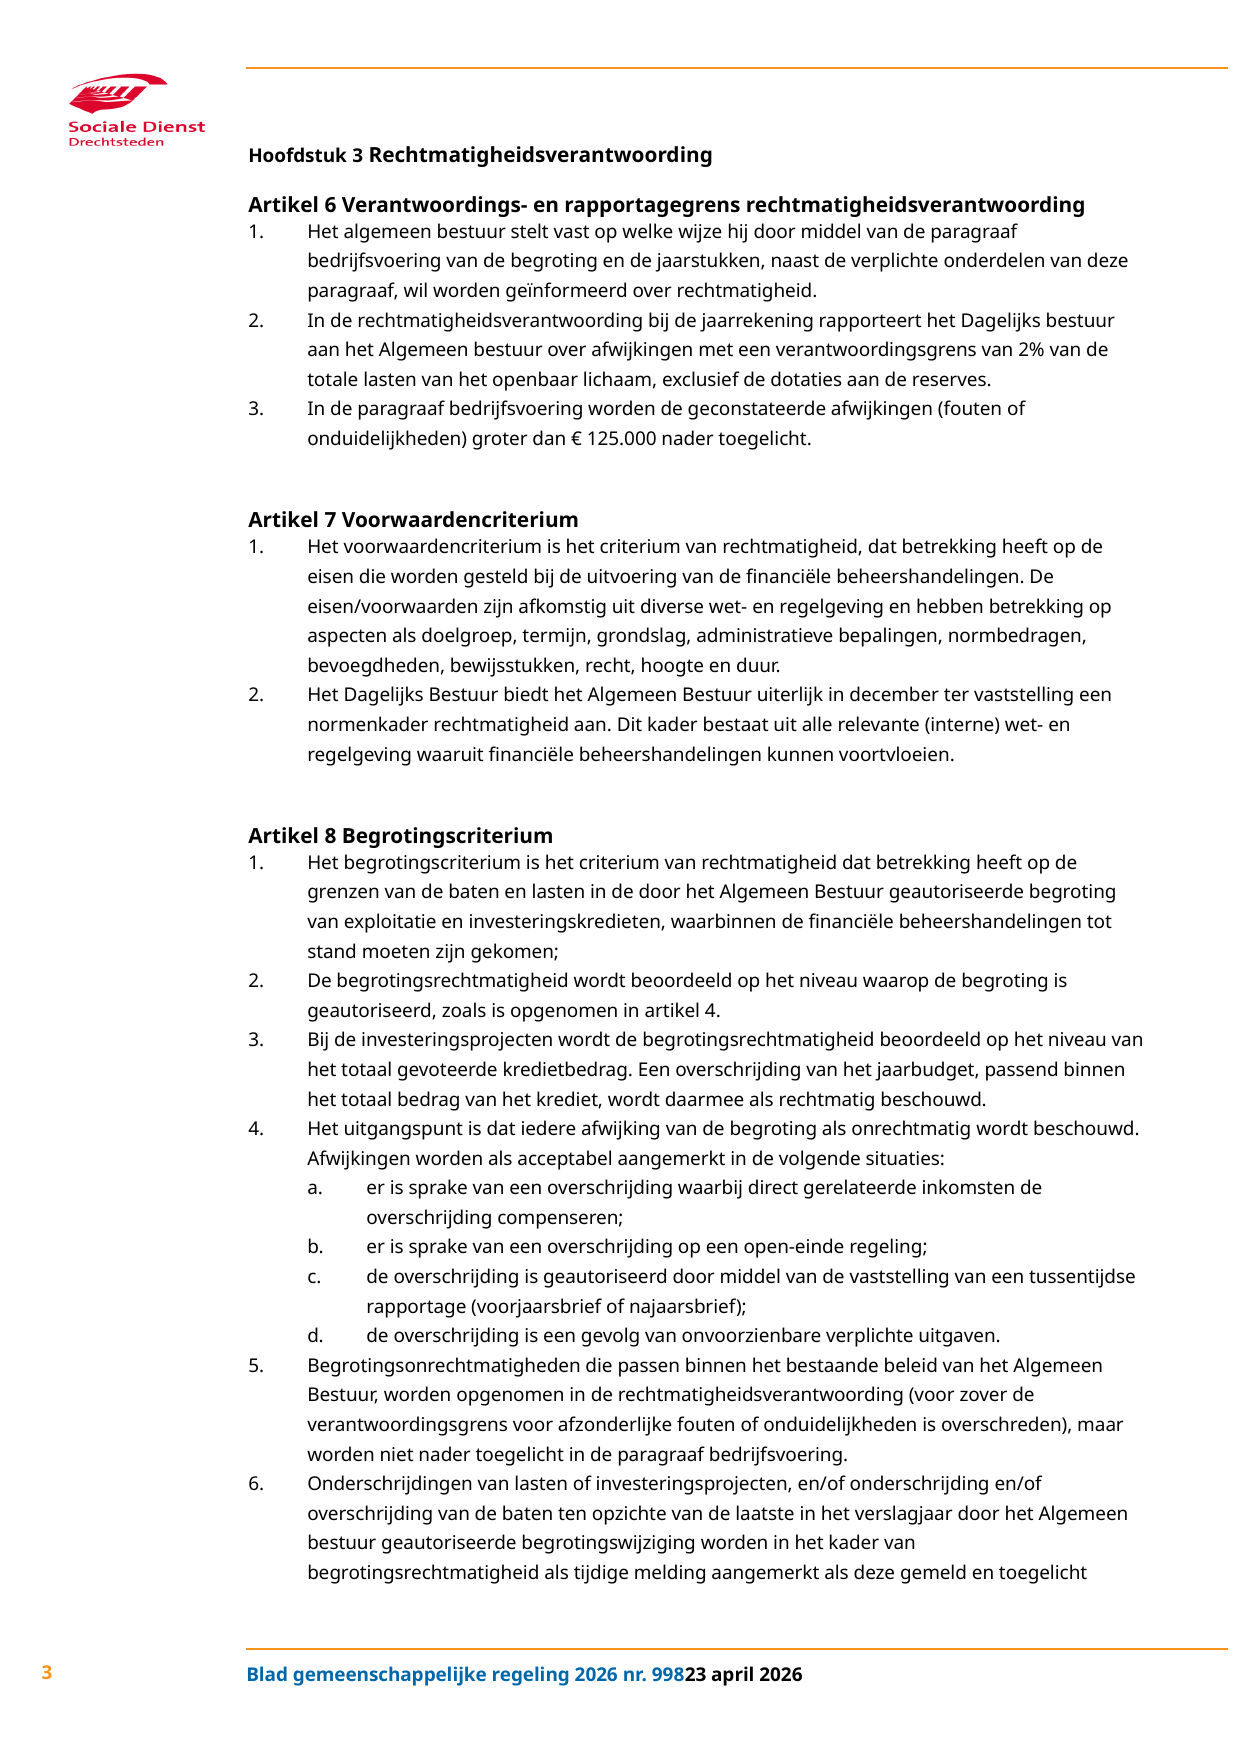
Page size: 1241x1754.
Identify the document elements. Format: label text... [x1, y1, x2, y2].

list Het begrotingscriterium is het criterium van rechtmatigheid dat betrekking heeft op de grenzen van de baten en lasten in de door het Algemeen Bestuur geautoriseerde begroting van exploitatie en investeringskredieten, waarbinnen de financiële beheershandelingen tot stand moeten zijn gekomen; [248, 849, 1152, 964]
list de overschrijding is geautoriseerd door middel van de vaststelling van een tussentijdse rapportage (voorjaarsbrief of najaarsbrief); [307, 1263, 1152, 1319]
list Onderschrijdingen van lasten of investeringsprojecten, en/of onderschrijding en/of overschrijding van de baten ten opzichte van de laatste in het verslagjaar door het Algemeen bestuur geautoriseerde begrotingswijziging worden in het kader van begrotingsrechtmatigheid als tijdige melding aangemerkt als deze gemeld en toegelicht [248, 1470, 1152, 1585]
text Hoofdstuk 3 Rechtmatigheidsverantwoording [248, 140, 1152, 169]
picture [41, 47, 231, 172]
list Begrotingsonrechtmatigheden die passen binnen het bestaande beleid van het Algemeen Bestuur, worden opgenomen in de rechtmatigheidsverantwoording (voor zover de verantwoordingsgrens voor afzonderlijke fouten of onduidelijkheden is overschreden), maar worden niet nader toegelicht in de paragraaf bedrijfsvoering. [248, 1352, 1152, 1467]
list Bij de investeringsprojecten wordt de begrotingsrechtmatigheid beoordeeld op het niveau van het totaal gevoteerde kredietbedrag. Een overschrijding van het jaarbudget, passend binnen het totaal bedrag van het krediet, wordt daarmee als rechtmatig beschouwd. [248, 1027, 1152, 1112]
list Het Dagelijks Bestuur biedt het Algemeen Bestuur uiterlijk in december ter vaststelling een normenkader rechtmatigheid aan. Dit kader bestaat uit alle relevante (interne) wet- en regelgeving waaruit financiële beheershandelingen kunnen voortvloeien. [248, 682, 1152, 766]
text Artikel 8 Begrotingscriterium [248, 821, 1152, 849]
list Het uitgangspunt is dat iedere afwijking van de begroting als onrechtmatig wordt beschouwd. Afwijkingen worden als acceptabel aangemerkt in de volgende situaties: [248, 1115, 1152, 1171]
list In de paragraaf bedrijfsvoering worden de geconstateerde afwijkingen (fouten of onduidelijkheden) groter dan € 125.000 nader toegelicht. [248, 396, 1152, 451]
list De begrotingsrechtmatigheid wordt beoordeeld op het niveau waarop de begroting is geautoriseerd, zoals is opgenomen in artikel 4. [248, 967, 1152, 1023]
list In de rechtmatigheidsverantwoording bij de jaarrekening rapporteert het Dagelijks bestuur aan het Algemeen bestuur over afwijkingen met een verantwoordingsgrens van 2% van de totale lasten van het openbaar lichaam, exclusief de dotaties aan de reserves. [248, 307, 1152, 392]
list Het algemeen bestuur stelt vast op welke wijze hij door middel van de paragraaf bedrijfsvoering van de begroting en de jaarstukken, naast de verplichte onderdelen van deze paragraaf, wil worden geïnformeerd over rechtmatigheid. [248, 218, 1152, 303]
list de overschrijding is een gevolg van onvoorzienbare verplichte uitgaven. [307, 1322, 1152, 1348]
text Artikel 6 Verantwoordings- en rapportagegrens rechtmatigheidsverantwoording [248, 190, 1152, 218]
text Artikel 7 Voorwaardencriterium [248, 505, 1152, 534]
list Het voorwaardencriterium is het criterium van rechtmatigheid, dat betrekking heeft op de eisen die worden gesteld bij de uitvoering van de financiële beheershandelingen. De eisen/voorwaarden zijn afkomstig uit diverse wet- en regelgeving en hebben betrekking op aspecten als doelgroep, termijn, grondslag, administratieve bepalingen, normbedragen, bevoegdheden, bewijsstukken, recht, hoogte en duur. [248, 534, 1152, 678]
list er is sprake van een overschrijding waarbij direct gerelateerde inkomsten de overschrijding compenseren; [307, 1174, 1152, 1230]
list er is sprake van een overschrijding op een open-einde regeling; [307, 1234, 1152, 1259]
